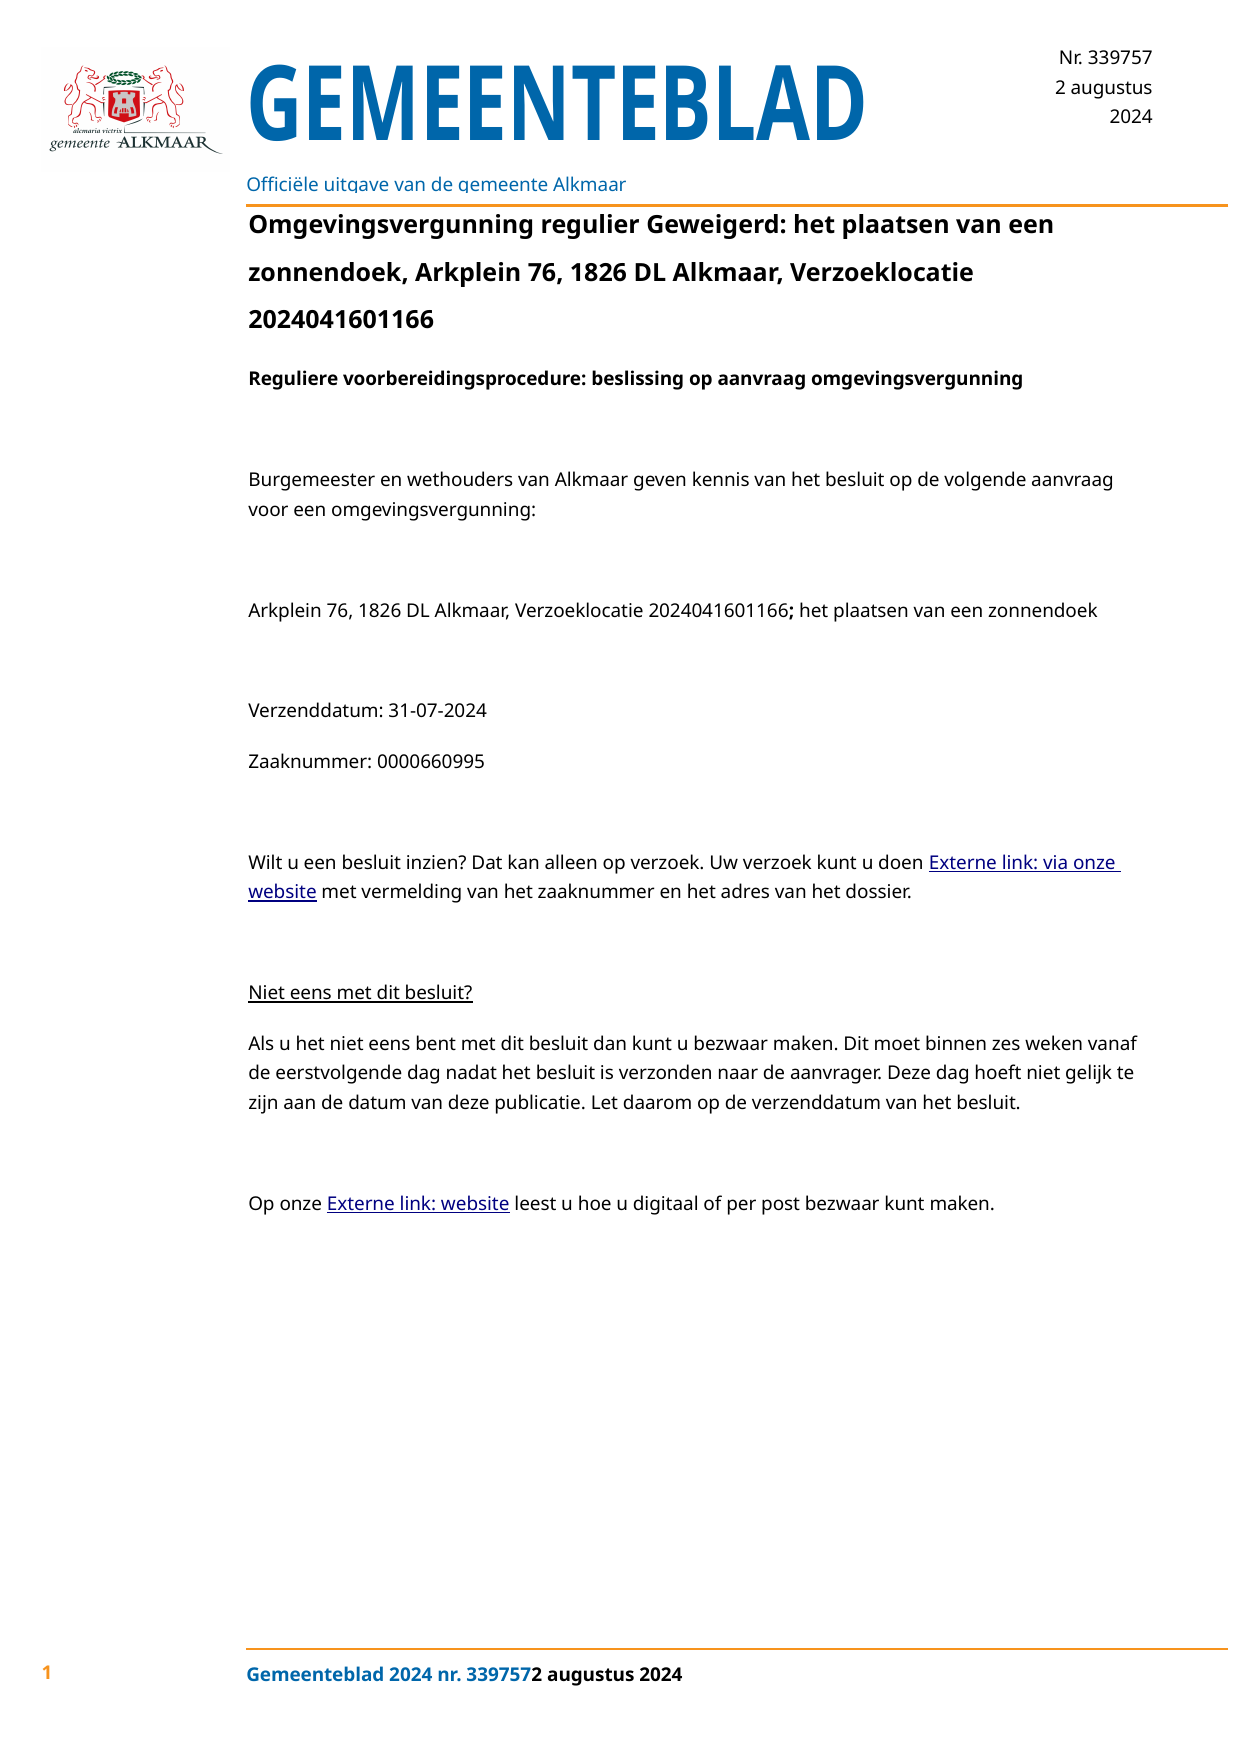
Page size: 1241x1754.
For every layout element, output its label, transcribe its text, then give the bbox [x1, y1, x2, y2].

text Burgemeester en wethouders van Alkmaar geven kennis van het besluit op de volgende aanvraag voor een omgevingsvergunning: [248, 466, 1152, 522]
text Wilt u een besluit inzien? Dat kan alleen op verzoek. Uw verzoek kunt u doen Externe link: via onze website met vermelding van het zaaknummer en het adres van het dossier. [248, 849, 1152, 904]
picture [41, 47, 231, 172]
text Reguliere voorbereidingsprocedure: beslissing op aanvraag omgevingsvergunning [248, 366, 1152, 391]
text Omgevingsvergunning regulier Geweigerd: het plaatsen van een zonnendoek, Arkplein 76, 1826 DL Alkmaar, Verzoeklocatie 2024041601166 [248, 207, 1152, 336]
text Als u het niet eens bent met dit besluit dan kunt u bezwaar maken. Dit moet binnen zes weken vanaf de eerstvolgende dag nadat het besluit is verzonden naar de aanvrager. Deze dag hoeft niet gelijk te zijn aan de datum van deze publicatie. Let daarom op de verzenddatum van het besluit. [248, 1030, 1152, 1114]
text Niet eens met dit besluit? [248, 979, 1152, 1005]
text Zaaknummer: 0000660995 [248, 748, 1152, 774]
text Verzenddatum: 31-07-2024 [248, 698, 1152, 723]
text Arkplein 76, 1826 DL Alkmaar, Verzoeklocatie 2024041601166; het plaatsen van een zonnendoek [248, 597, 1152, 622]
text Op onze Externe link: website leest u hoe u digitaal of per post bezwaar kunt maken. [248, 1190, 1152, 1215]
